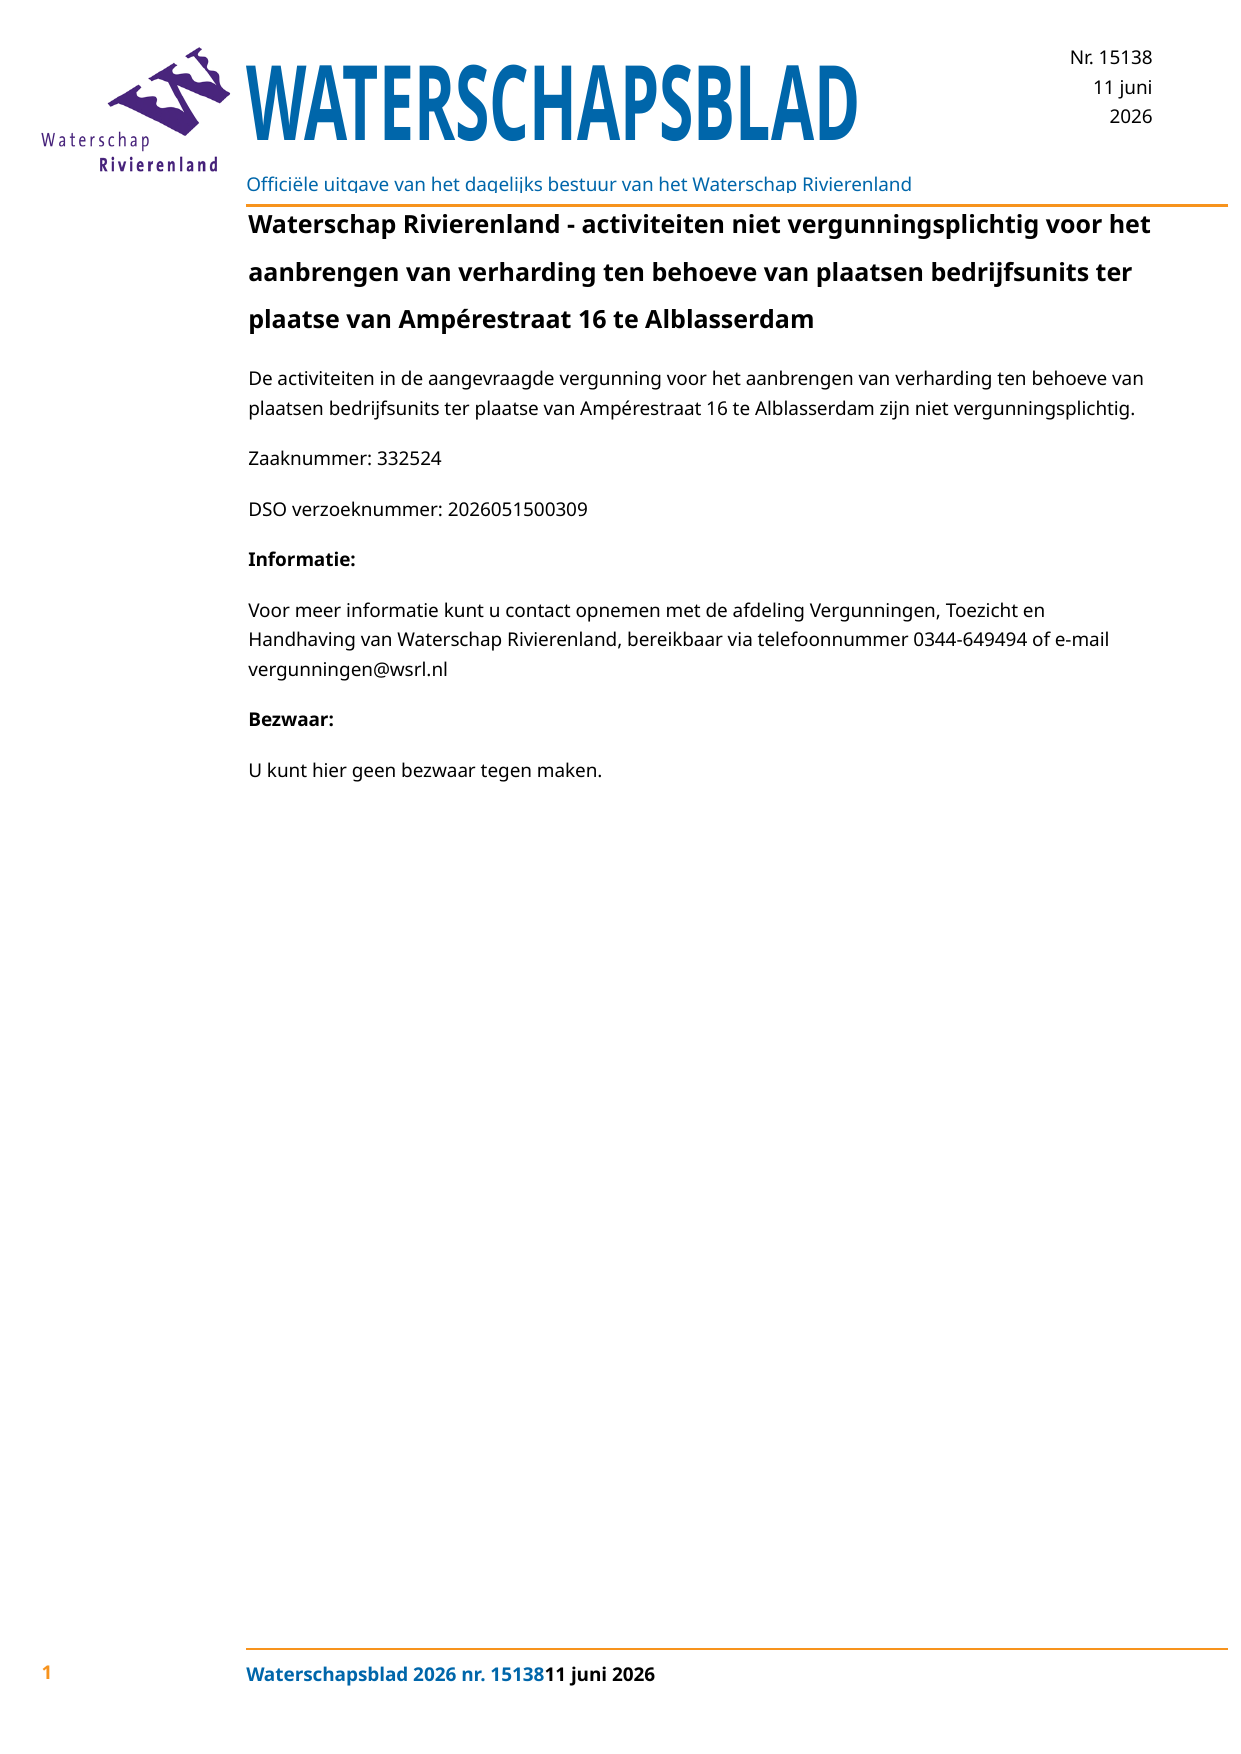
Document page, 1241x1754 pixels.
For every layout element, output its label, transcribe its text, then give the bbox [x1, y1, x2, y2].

text U kunt hier geen bezwaar tegen maken. [248, 757, 1152, 782]
picture [41, 47, 231, 172]
text DSO verzoeknummer: 2026051500309 [248, 496, 1152, 522]
text Waterschap Rivierenland - activiteiten niet vergunningsplichtig voor het aanbrengen van verharding ten behoeve van plaatsen bedrijfsunits ter plaatse van Ampérestraat 16 te Alblasserdam [248, 207, 1152, 336]
text Bezwaar: [248, 706, 1152, 732]
text Voor meer informatie kunt u contact opnemen met de afdeling Vergunningen, Toezicht en Handhaving van Waterschap Rivierenland, bereikbaar via telefoonnummer 0344-649494 of e-mail vergunningen@wsrl.nl [248, 597, 1152, 682]
text De activiteiten in de aangevraagde vergunning voor het aanbrengen van verharding ten behoeve van plaatsen bedrijfsunits ter plaatse van Ampérestraat 16 te Alblasserdam zijn niet vergunningsplichtig. [248, 366, 1152, 421]
text Informatie: [248, 546, 1152, 572]
text Zaaknummer: 332524 [248, 446, 1152, 471]
